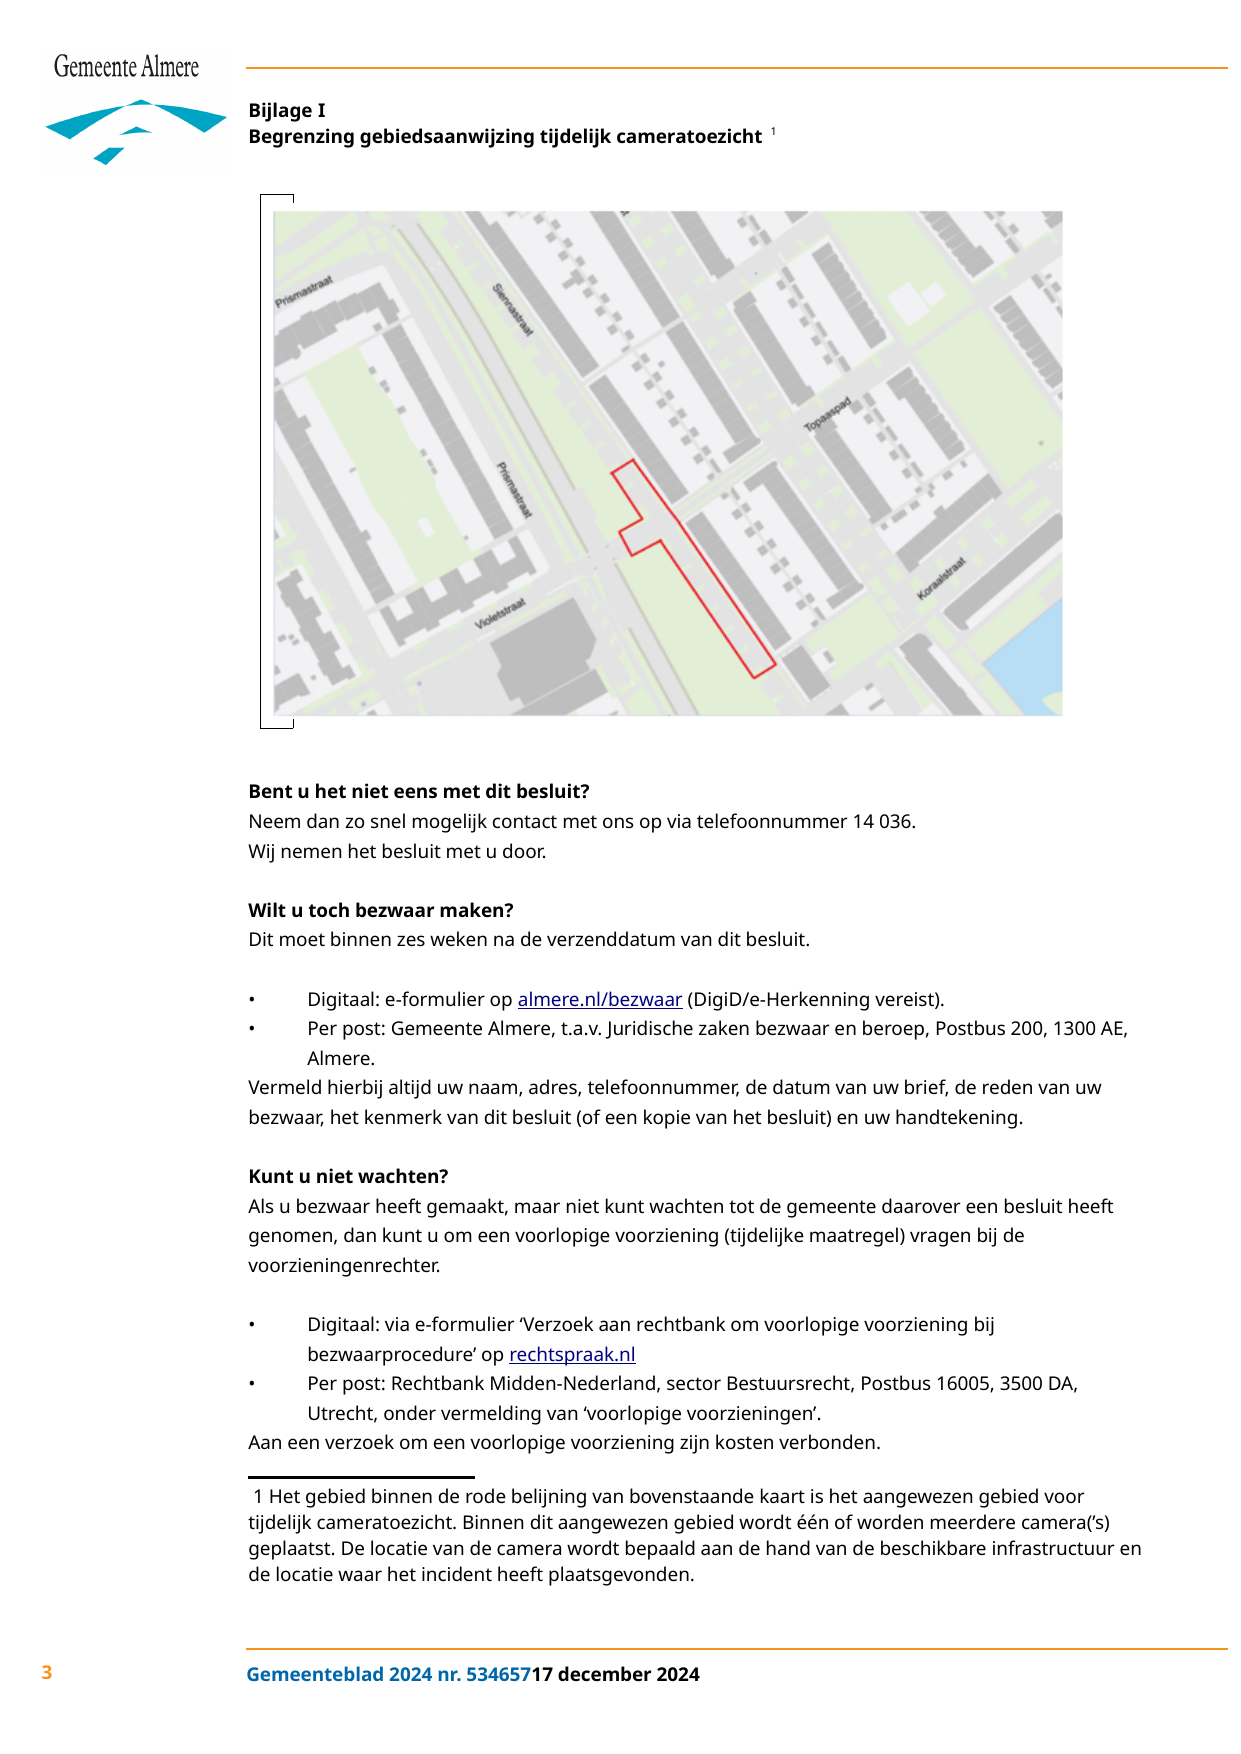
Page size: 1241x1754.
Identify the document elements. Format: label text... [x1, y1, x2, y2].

text Bent u het niet eens met dit besluit? [248, 779, 1152, 804]
text Vermeld hierbij altijd uw naam, adres, telefoonnummer, de datum van uw brief, de reden van uw bezwaar, het kenmerk van dit besluit (of een kopie van het besluit) en uw handtekening. [248, 1074, 1152, 1130]
text Als u bezwaar heeft gemaakt, maar niet kunt wachten tot de gemeente daarover een besluit heeft genomen, dan kunt u om een voorlopige voorziening (tijdelijke maatregel) vragen bij de voorzieningenrechter. [248, 1193, 1152, 1278]
text Dit moet binnen zes weken na de verzenddatum van dit besluit. [248, 927, 1152, 952]
list Digitaal: e-formulier op almere.nl/bezwaar (DigiD/e-Herkenning vereist). [248, 986, 1152, 1012]
text Neem dan zo snel mogelijk contact met ons op via telefoonnummer 14 036. [248, 808, 1152, 834]
text Wilt u toch bezwaar maken? [248, 897, 1152, 923]
text Aan een verzoek om een voorlopige voorziening zijn kosten verbonden. [248, 1429, 1152, 1455]
text Begrenzing gebiedsaanwijzing tijdelijk cameratoezicht [248, 123, 1152, 149]
text Bijlage I [248, 95, 1152, 123]
picture [268, 203, 1067, 719]
list Per post: Gemeente Almere, t.a.v. Juridische zaken bezwaar en beroep, Postbus 200, 1300 AE, Almere. [248, 1015, 1152, 1071]
list Digitaal: via e-formulier ‘Verzoek aan rechtbank om voorlopige voorziening bij bezwaarprocedure’ op rechtspraak.nl [248, 1311, 1152, 1367]
text Wij nemen het besluit met u door. [248, 838, 1152, 864]
list Per post: Rechtbank Midden-Nederland, sector Bestuursrecht, Postbus 16005, 3500 DA, Utrecht, onder vermelding van ‘voorlopige voorzieningen’. [248, 1370, 1152, 1426]
text Kunt u niet wachten? [248, 1163, 1152, 1189]
picture [41, 47, 231, 172]
text Het gebied binnen de rode belijning van bovenstaande kaart is het aangewezen gebied voor tijdelijk cameratoezicht. Binnen dit aangewezen gebied wordt één of worden meerdere camera(’s) geplaatst. De locatie van de camera wordt bepaald aan de hand van de beschikbare infrastructuur en de locatie waar het incident heeft plaatsgevonden. [248, 1483, 1152, 1586]
